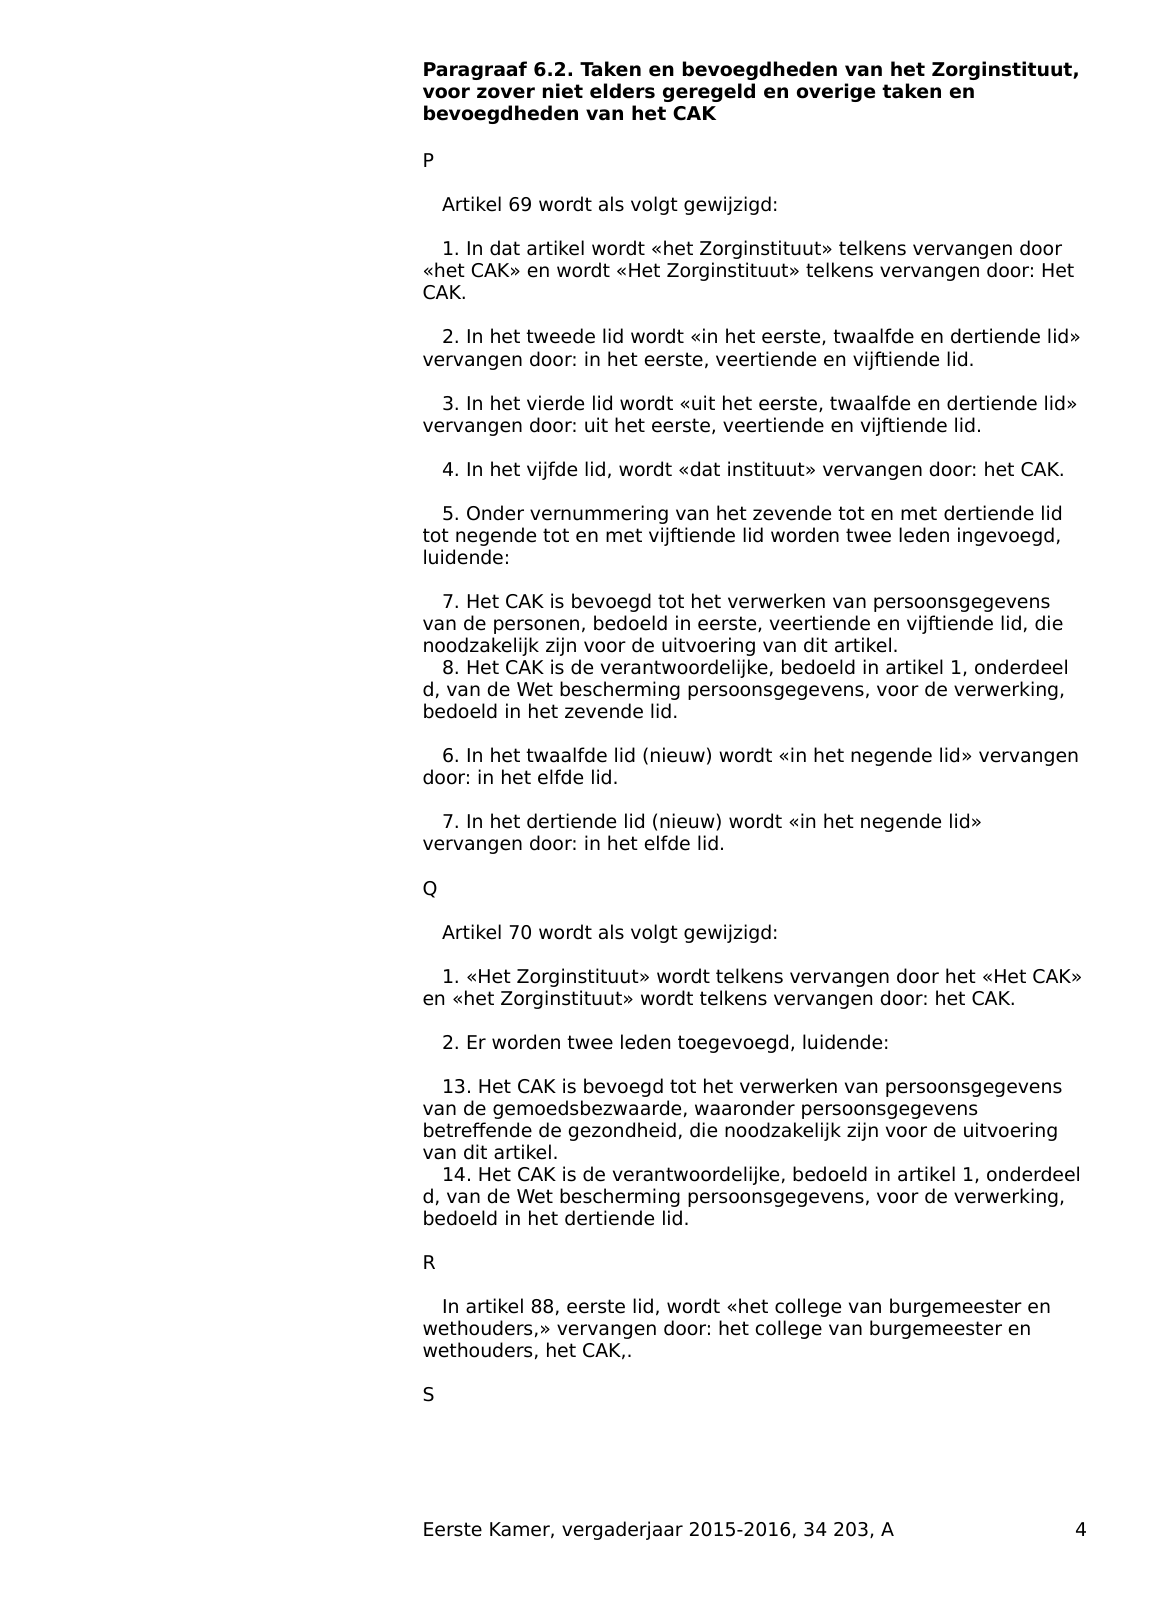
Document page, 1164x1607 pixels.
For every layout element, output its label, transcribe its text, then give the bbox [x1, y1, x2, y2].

subtitle Paragraaf 6.2. Taken en bevoegdheden van het Zorginstituut, voor zover niet elders geregeld en overige taken en bevoegdheden van het CAK [422, 59, 1087, 125]
text R [422, 1252, 1087, 1274]
text 8. Het CAK is de verantwoordelijke, bedoeld in artikel 1, onderdeel d, van de Wet bescherming persoonsgegevens, voor de verwerking, bedoeld in het zevende lid. [422, 657, 1087, 723]
text 5. Onder vernummering van het zevende tot en met dertiende lid tot negende tot en met vijftiende lid worden twee leden ingevoegd, luidende: [422, 503, 1087, 569]
text 4. In het vijfde lid, wordt «dat instituut» vervangen door: het CAK. [422, 459, 1087, 481]
text 2. In het tweede lid wordt «in het eerste, twaalfde en dertiende lid» vervangen door: in het eerste, veertiende en vijftiende lid. [422, 326, 1087, 370]
text 13. Het CAK is bevoegd tot het verwerken van persoonsgegevens van de gemoedsbezwaarde, waaronder persoonsgegevens betreffende de gezondheid, die noodzakelijk zijn voor de uitvoering van dit artikel. [422, 1076, 1087, 1164]
text S [422, 1384, 1087, 1406]
text 2. Er worden twee leden toegevoegd, luidende: [422, 1032, 1087, 1054]
text In artikel 88, eerste lid, wordt «het college van burgemeester en wethouders,» vervangen door: het college van burgemeester en wethouders, het CAK,. [422, 1296, 1087, 1362]
text Q [422, 877, 1087, 899]
text Artikel 70 wordt als volgt gewijzigd: [422, 922, 1087, 943]
text 7. Het CAK is bevoegd tot het verwerken van persoonsgegevens van de personen, bedoeld in eerste, veertiende en vijftiende lid, die noodzakelijk zijn voor de uitvoering van dit artikel. [422, 591, 1087, 657]
text 6. In het twaalfde lid (nieuw) wordt «in het negende lid» vervangen door: in het elfde lid. [422, 745, 1087, 789]
text 7. In het dertiende lid (nieuw) wordt «in het negende lid» vervangen door: in het elfde lid. [422, 811, 1087, 855]
text 14. Het CAK is de verantwoordelijke, bedoeld in artikel 1, onderdeel d, van de Wet bescherming persoonsgegevens, voor de verwerking, bedoeld in het dertiende lid. [422, 1164, 1087, 1230]
text 1. «Het Zorginstituut» wordt telkens vervangen door het «Het CAK» en «het Zorginstituut» wordt telkens vervangen door: het CAK. [422, 966, 1087, 1010]
text 3. In het vierde lid wordt «uit het eerste, twaalfde en dertiende lid» vervangen door: uit het eerste, veertiende en vijftiende lid. [422, 393, 1087, 437]
text Artikel 69 wordt als volgt gewijzigd: [422, 194, 1087, 216]
text 1. In dat artikel wordt «het Zorginstituut» telkens vervangen door «het CAK» en wordt «Het Zorginstituut» telkens vervangen door: Het CAK. [422, 238, 1087, 304]
text P [422, 150, 1087, 172]
